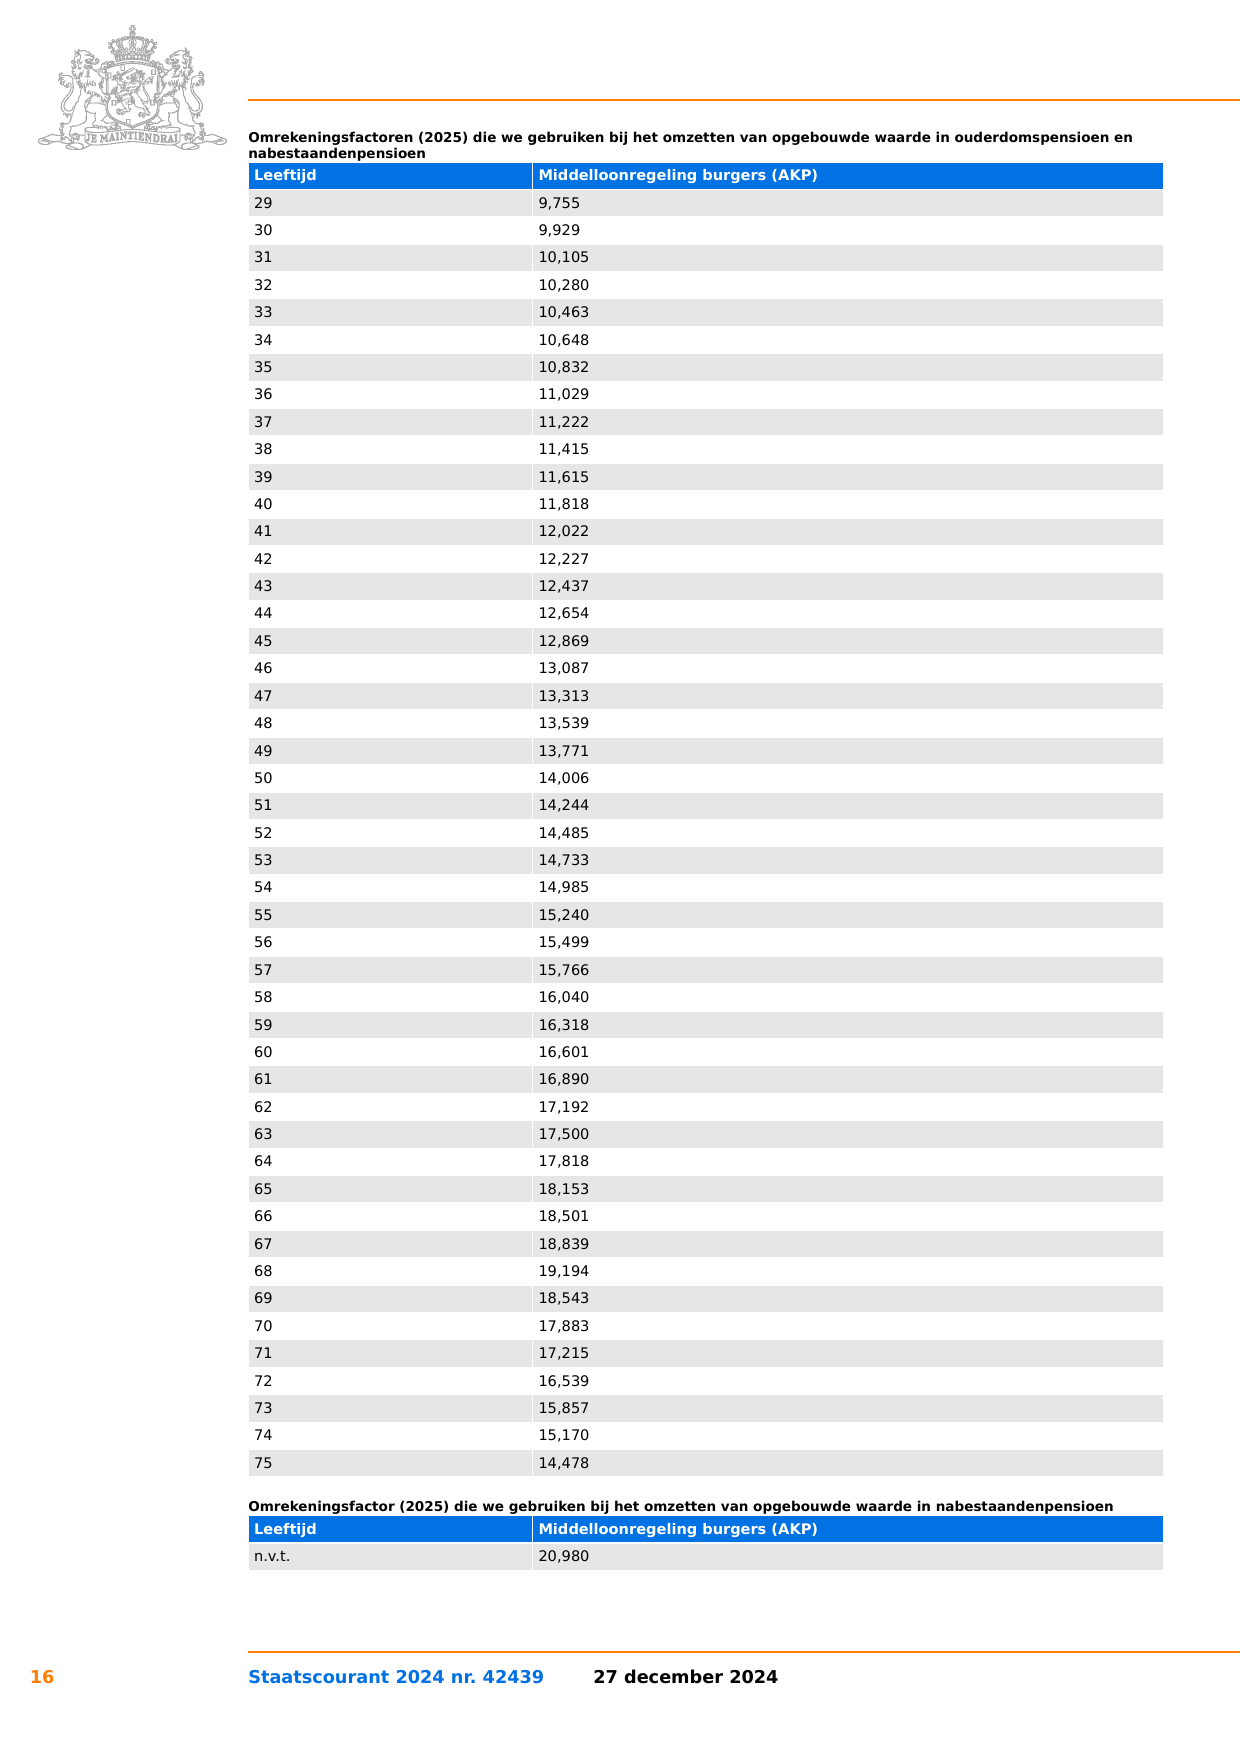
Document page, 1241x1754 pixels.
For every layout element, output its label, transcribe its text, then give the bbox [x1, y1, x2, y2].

table_cell Middelloonregeling burgers (AKP) [533, 163, 1163, 189]
table_cell 12,654 [533, 601, 1163, 627]
table_cell 56 [249, 930, 532, 956]
table_cell 16,601 [533, 1039, 1163, 1065]
table_cell 74 [249, 1423, 532, 1449]
table_cell 13,771 [533, 738, 1163, 764]
table_cell 11,818 [533, 491, 1163, 517]
table_cell 14,478 [533, 1450, 1163, 1476]
table_cell 60 [249, 1039, 532, 1065]
table_cell 48 [249, 710, 532, 737]
table_cell 43 [249, 573, 532, 600]
table_cell 20,980 [533, 1544, 1163, 1570]
table_cell 17,192 [533, 1094, 1163, 1120]
table_cell 11,615 [533, 464, 1163, 490]
table_cell 14,006 [533, 765, 1163, 791]
table_cell 55 [249, 902, 532, 928]
table_cell 16,318 [533, 1012, 1163, 1038]
table_cell 19,194 [533, 1258, 1163, 1284]
table_cell 29 [249, 190, 532, 216]
table_cell 47 [249, 683, 532, 709]
table_cell 18,839 [533, 1231, 1163, 1257]
table_cell 14,244 [533, 793, 1163, 819]
table_cell 14,985 [533, 875, 1163, 901]
table_cell 14,485 [533, 820, 1163, 846]
table_cell 62 [249, 1094, 532, 1120]
table_cell 32 [249, 272, 532, 298]
table_cell 46 [249, 656, 532, 682]
table_cell 16,040 [533, 984, 1163, 1011]
table_cell 13,313 [533, 683, 1163, 709]
table_cell 33 [249, 299, 532, 326]
table_cell 34 [249, 327, 532, 353]
table_cell 41 [249, 519, 532, 545]
table_cell 57 [249, 957, 532, 983]
table_cell 66 [249, 1204, 532, 1230]
table_cell 69 [249, 1286, 532, 1312]
table_cell n.v.t. [249, 1544, 532, 1570]
table_cell Middelloonregeling burgers (AKP) [533, 1516, 1163, 1542]
table_cell 35 [249, 354, 532, 381]
table_cell 10,648 [533, 327, 1163, 353]
table_cell 12,022 [533, 519, 1163, 545]
table_cell 38 [249, 436, 532, 463]
table_cell 50 [249, 765, 532, 791]
picture [38, 25, 227, 150]
table_cell 36 [249, 382, 532, 408]
table_header Omrekeningsfactoren (2025) die we gebruiken bij het omzetten van opgebouwde waarde in ouderdomspensioen en nabestaandenpensioen [248, 130, 1163, 161]
table_cell 39 [249, 464, 532, 490]
table_cell 64 [249, 1149, 532, 1175]
table_cell 70 [249, 1313, 532, 1339]
table_cell 37 [249, 409, 532, 435]
table_cell 30 [249, 217, 532, 243]
table_cell 17,500 [533, 1121, 1163, 1148]
table_cell 51 [249, 793, 532, 819]
table_cell 75 [249, 1450, 532, 1476]
table_cell 10,463 [533, 299, 1163, 326]
table_cell 40 [249, 491, 532, 517]
table_cell 15,857 [533, 1395, 1163, 1422]
table_cell 53 [249, 847, 532, 874]
table_cell Leeftijd [249, 163, 532, 189]
table_cell 16,539 [533, 1368, 1163, 1394]
table_cell 17,818 [533, 1149, 1163, 1175]
table_cell 13,087 [533, 656, 1163, 682]
table_cell 49 [249, 738, 532, 764]
table_cell 11,222 [533, 409, 1163, 435]
table_cell 65 [249, 1176, 532, 1202]
table_cell 18,501 [533, 1204, 1163, 1230]
table_cell 71 [249, 1340, 532, 1367]
table_cell 67 [249, 1231, 532, 1257]
table_cell 63 [249, 1121, 532, 1148]
table_cell 15,766 [533, 957, 1163, 983]
table_cell 9,755 [533, 190, 1163, 216]
table_cell 14,733 [533, 847, 1163, 874]
table_cell 10,105 [533, 245, 1163, 271]
table_cell 12,437 [533, 573, 1163, 600]
table_cell 31 [249, 245, 532, 271]
table_cell 61 [249, 1066, 532, 1093]
table_cell 44 [249, 601, 532, 627]
table_cell 54 [249, 875, 532, 901]
table_cell 17,883 [533, 1313, 1163, 1339]
table_cell 18,153 [533, 1176, 1163, 1202]
table_cell 72 [249, 1368, 532, 1394]
table_cell 10,280 [533, 272, 1163, 298]
table_cell 15,499 [533, 930, 1163, 956]
table_cell 59 [249, 1012, 532, 1038]
table_cell 11,029 [533, 382, 1163, 408]
table_cell 17,215 [533, 1340, 1163, 1367]
table_cell 45 [249, 628, 532, 654]
table_cell 52 [249, 820, 532, 846]
table_cell 11,415 [533, 436, 1163, 463]
table_cell 15,170 [533, 1423, 1163, 1449]
table_cell 13,539 [533, 710, 1163, 737]
table_cell 12,869 [533, 628, 1163, 654]
table_cell 12,227 [533, 546, 1163, 572]
table_cell 10,832 [533, 354, 1163, 381]
table_cell 58 [249, 984, 532, 1011]
table_cell 68 [249, 1258, 532, 1284]
table_cell Leeftijd [249, 1516, 532, 1542]
table_cell 16,890 [533, 1066, 1163, 1093]
table_cell 15,240 [533, 902, 1163, 928]
table_cell 18,543 [533, 1286, 1163, 1312]
table_cell 9,929 [533, 217, 1163, 243]
table_cell 42 [249, 546, 532, 572]
table_cell 73 [249, 1395, 532, 1422]
table_header Omrekeningsfactor (2025) die we gebruiken bij het omzetten van opgebouwde waarde in nabestaandenpensioen [248, 1499, 1163, 1515]
